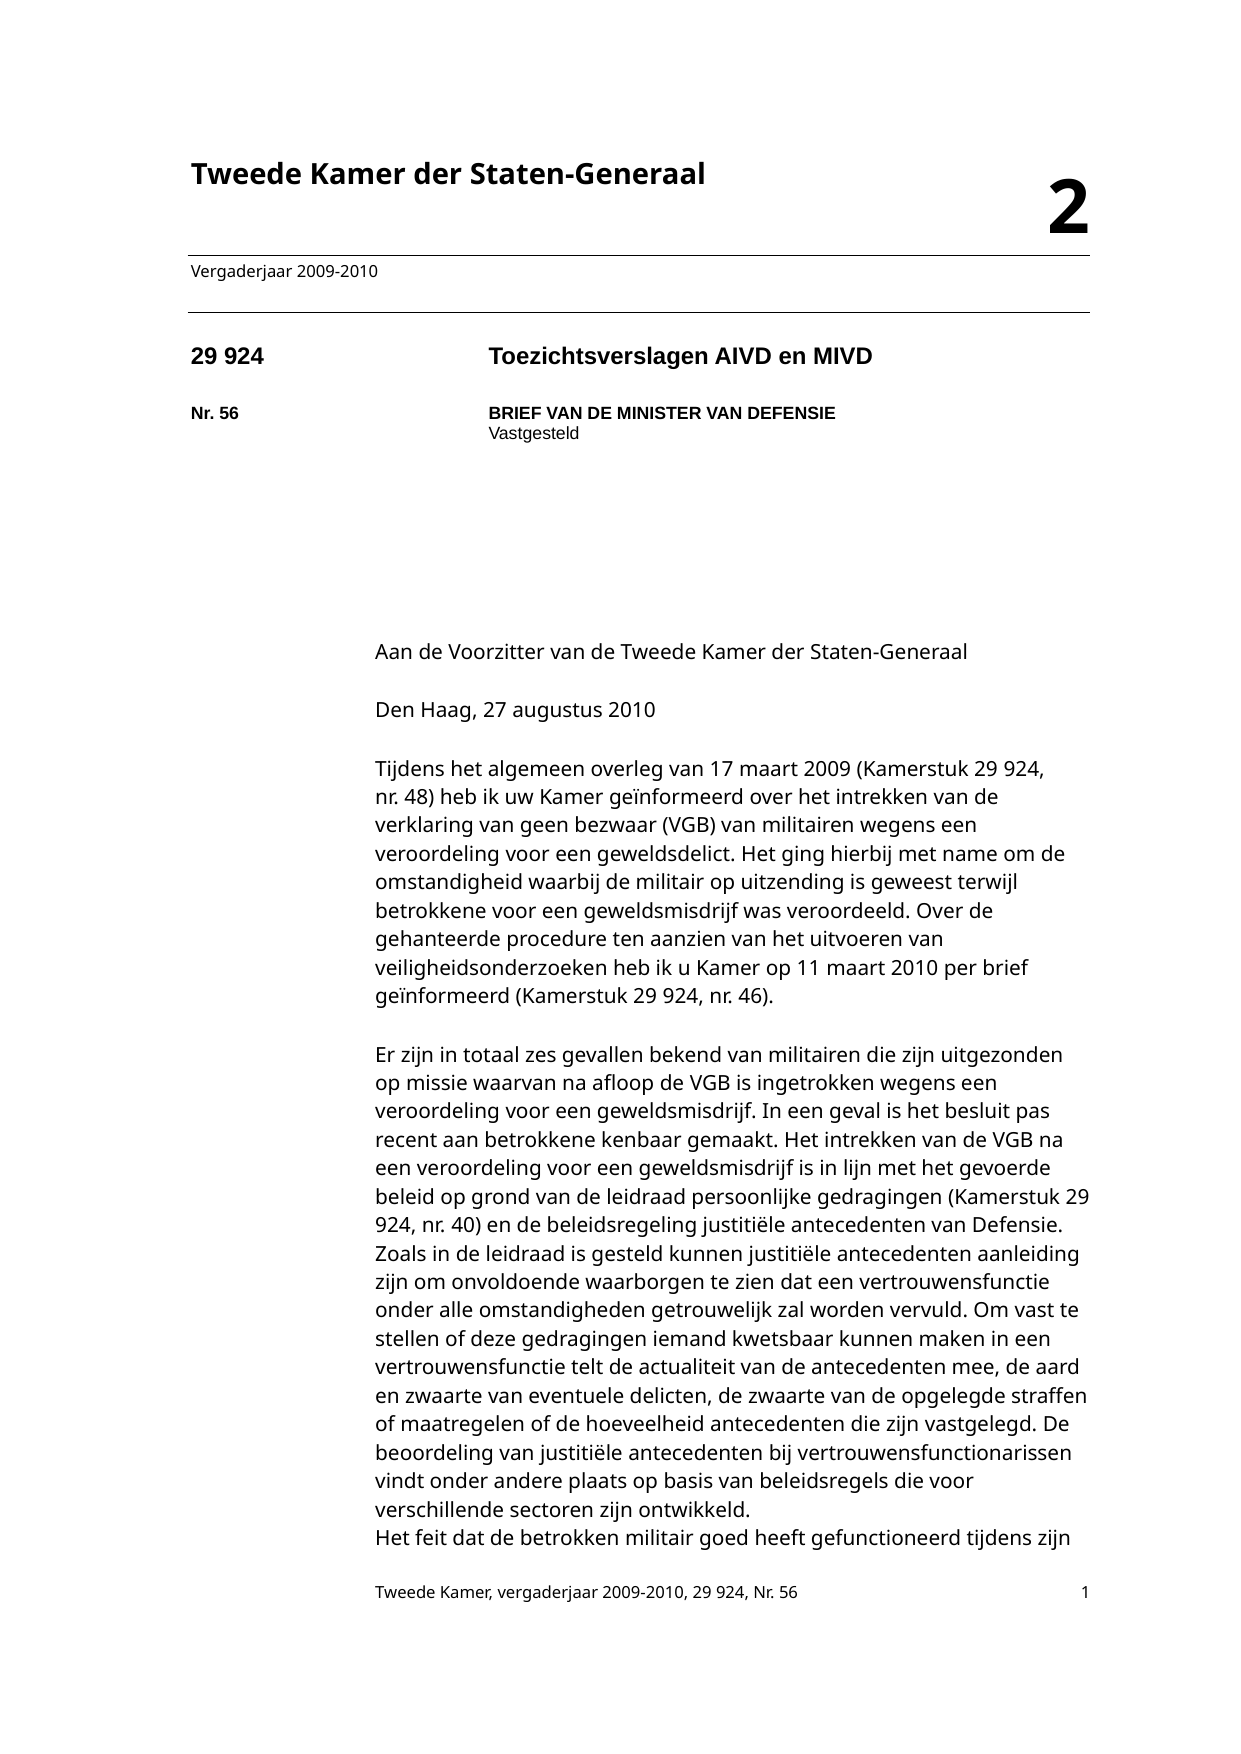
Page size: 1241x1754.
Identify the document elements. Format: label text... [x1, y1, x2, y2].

text Het feit dat de betrokken militair goed heeft gefunctioneerd tijdens zijn [375, 1523, 1090, 1552]
table_cell Nr. 56 [188, 399, 485, 518]
table_cell [188, 313, 485, 339]
table_header 2 [910, 150, 1090, 255]
text Er zijn in totaal zes gevallen bekend van militairen die zijn uitgezonden op missie waarvan na afloop de VGB is ingetrokken wegens een veroordeling voor een geweldsmisdrijf. In een geval is het besluit pas recent aan betrokkene kenbaar gemaakt. Het intrekken van de VGB na een veroordeling voor een geweldsmisdrijf is in lijn met het gevoerde beleid op grond van de leidraad persoonlijke gedragingen (Kamerstuk 29 924, nr. 40) en de beleidsregeling justitiële antecedenten van Defensie. Zoals in de leidraad is gesteld kunnen justitiële antecedenten aanleiding zijn om onvoldoende waarborgen te zien dat een vertrouwensfunctie onder alle omstandigheden getrouwelijk zal worden vervuld. Om vast te stellen of deze gedragingen iemand kwetsbaar kunnen maken in een vertrouwensfunctie telt de actualiteit van de antecedenten mee, de aard en zwaarte van eventuele delicten, de zwaarte van de opgelegde straffen of maatregelen of de hoeveelheid antecedenten die zijn vastgelegd. De beoordeling van justitiële antecedenten bij vertrouwensfunctionarissen vindt onder andere plaats op basis van beleidsregels die voor verschillende sectoren zijn ontwikkeld. [375, 1040, 1090, 1523]
table_cell [485, 256, 1090, 312]
table_cell BRIEF VAN DE MINISTER VAN DEFENSIE Vastgesteld [485, 399, 1090, 518]
text Tijdens het algemeen overleg van 17 maart 2009 (Kamerstuk 29 924, nr. 48) heb ik uw Kamer geïnformeerd over het intrekken van de verklaring van geen bezwaar (VGB) van militairen wegens een veroordeling voor een geweldsdelict. Het ging hierbij met name om de omstandigheid waarbij de militair op uitzending is geweest terwijl betrokkene voor een geweldsmisdrijf was veroordeeld. Over de gehanteerde procedure ten aanzien van het uitvoeren van veiligheidsonderzoeken heb ik u Kamer op 11 maart 2010 per brief geïnformeerd (Kamerstuk 29 924, nr. 46). [375, 754, 1090, 1010]
table_cell [485, 313, 1090, 339]
text Den Haag, 27 augustus 2010 [375, 695, 1090, 724]
table_cell 29 924 [188, 339, 485, 399]
table_header Tweede Kamer der Staten-Generaal [188, 150, 909, 255]
text Aan de Voorzitter van de Tweede Kamer der Staten-Generaal [375, 637, 1090, 665]
table_cell Toezichtsverslagen AIVD en MIVD [485, 339, 1090, 399]
table_cell Vergaderjaar 2009-2010 [188, 256, 485, 312]
